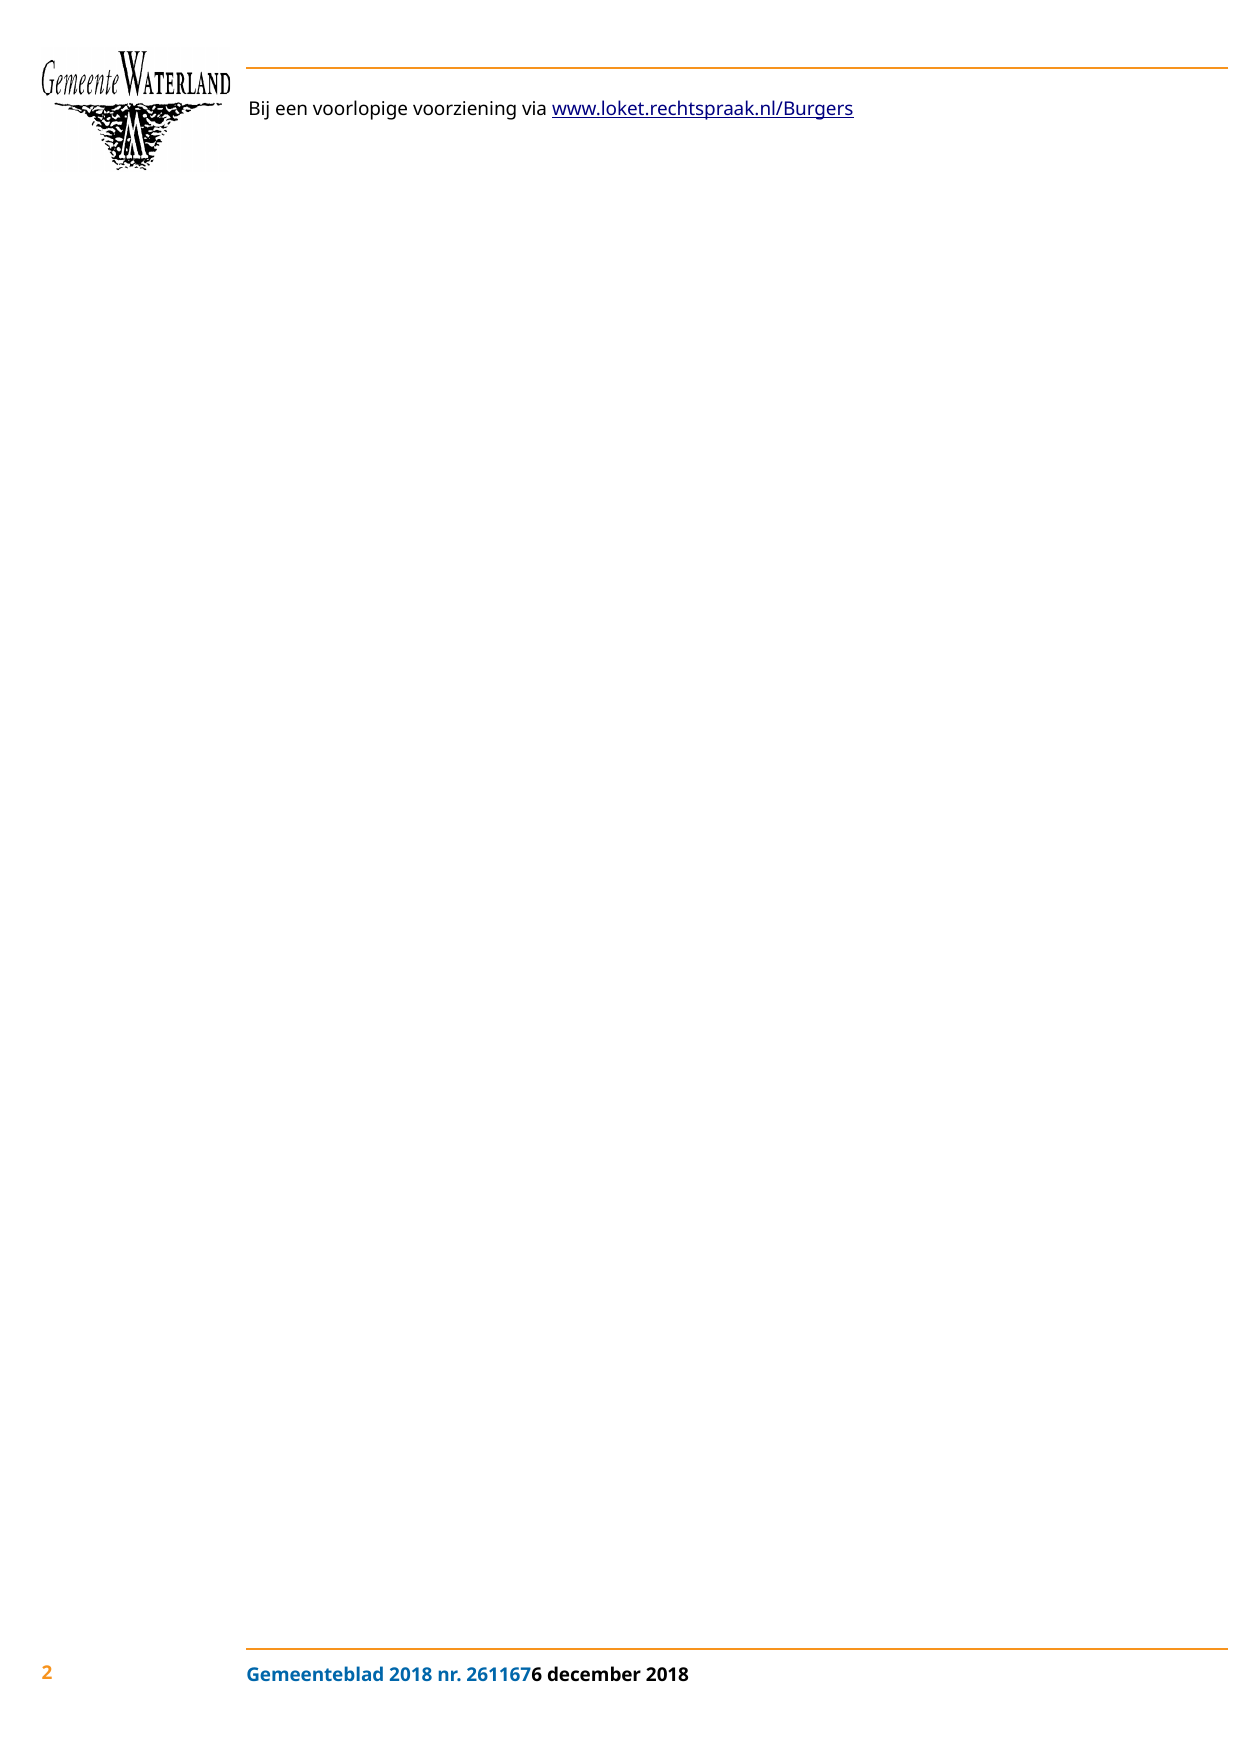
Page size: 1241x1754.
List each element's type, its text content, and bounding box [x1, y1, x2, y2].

picture [41, 47, 231, 172]
text Bij een voorlopige voorziening via www.loket.rechtspraak.nl/Burgers [248, 95, 1152, 121]
